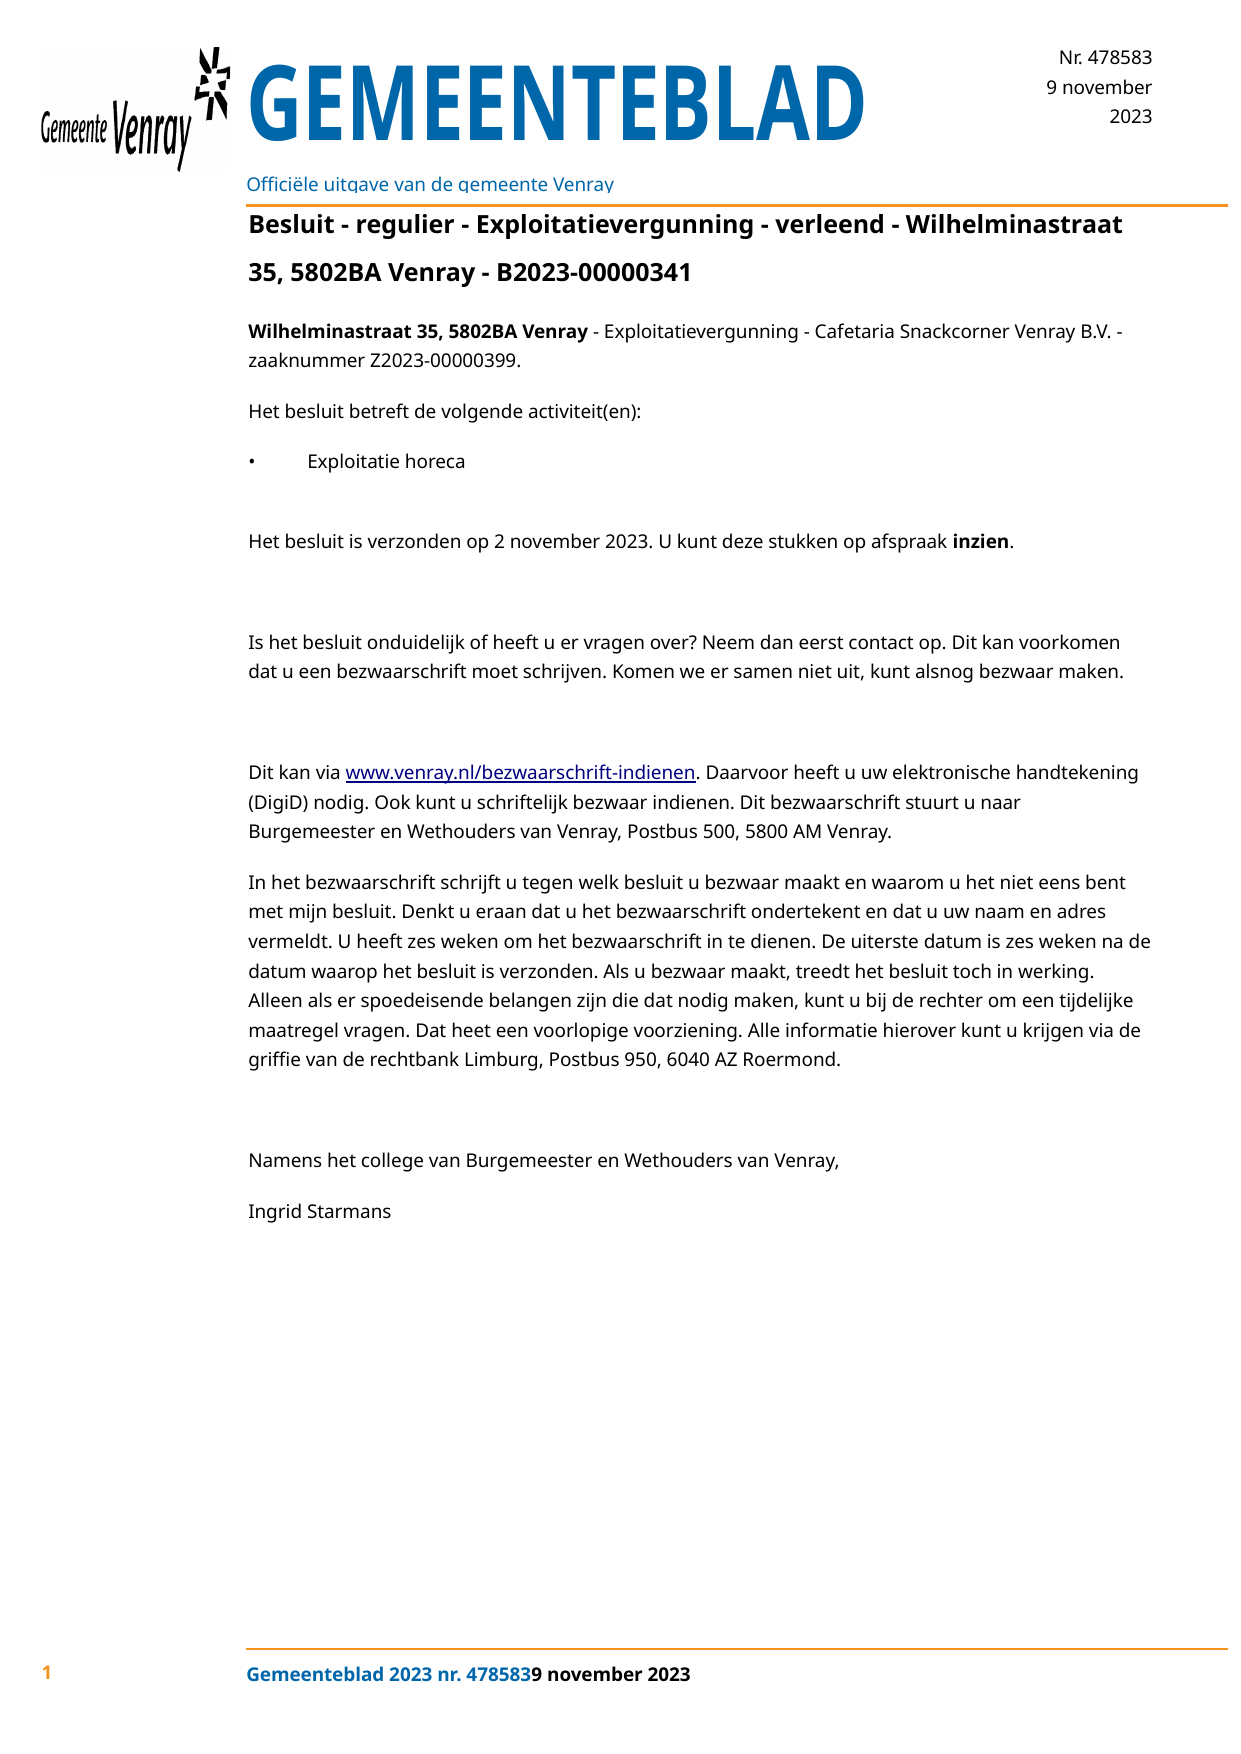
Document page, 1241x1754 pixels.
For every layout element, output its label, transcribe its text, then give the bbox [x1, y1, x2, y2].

text Besluit - regulier - Exploitatievergunning - verleend - Wilhelminastraat 35, 5802BA Venray - B2023-00000341 [248, 207, 1152, 288]
text Ingrid Starmans [248, 1198, 1152, 1224]
text Het besluit is verzonden op 2 november 2023. U kunt deze stukken op afspraak inzien. [248, 528, 1152, 554]
list Exploitatie horeca [248, 448, 1152, 474]
text Dit kan via www.venray.nl/bezwaarschrift-indienen. Daarvoor heeft u uw elektronische handtekening (DigiD) nodig. Ook kunt u schriftelijk bezwaar indienen. Dit bezwaarschrift stuurt u naar Burgemeester en Wethouders van Venray, Postbus 500, 5800 AM Venray. [248, 759, 1152, 844]
text Namens het college van Burgemeester en Wethouders van Venray, [248, 1147, 1152, 1173]
text Is het besluit onduidelijk of heeft u er vragen over? Neem dan eerst contact op. Dit kan voorkomen dat u een bezwaarschrift moet schrijven. Komen we er samen niet uit, kunt alsnog bezwaar maken. [248, 629, 1152, 684]
text Het besluit betreft de volgende activiteit(en): [248, 398, 1152, 424]
picture [41, 47, 231, 172]
text In het bezwaarschrift schrijft u tegen welk besluit u bezwaar maakt en waarom u het niet eens bent met mijn besluit. Denkt u eraan dat u het bezwaarschrift ondertekent en dat u uw naam en adres vermeldt. U heeft zes weken om het bezwaarschrift in te dienen. De uiterste datum is zes weken na de datum waarop het besluit is verzonden. Als u bezwaar maakt, treedt het besluit toch in werking. Alleen als er spoedeisende belangen zijn die dat nodig maken, kunt u bij de rechter om een tijdelijke maatregel vragen. Dat heet een voorlopige voorziening. Alle informatie hierover kunt u krijgen via de griffie van de rechtbank Limburg, Postbus 950, 6040 AZ Roermond. [248, 869, 1152, 1072]
text Wilhelminastraat 35, 5802BA Venray - Exploitatievergunning - Cafetaria Snackcorner Venray B.V. - zaaknummer Z2023-00000399. [248, 318, 1152, 373]
